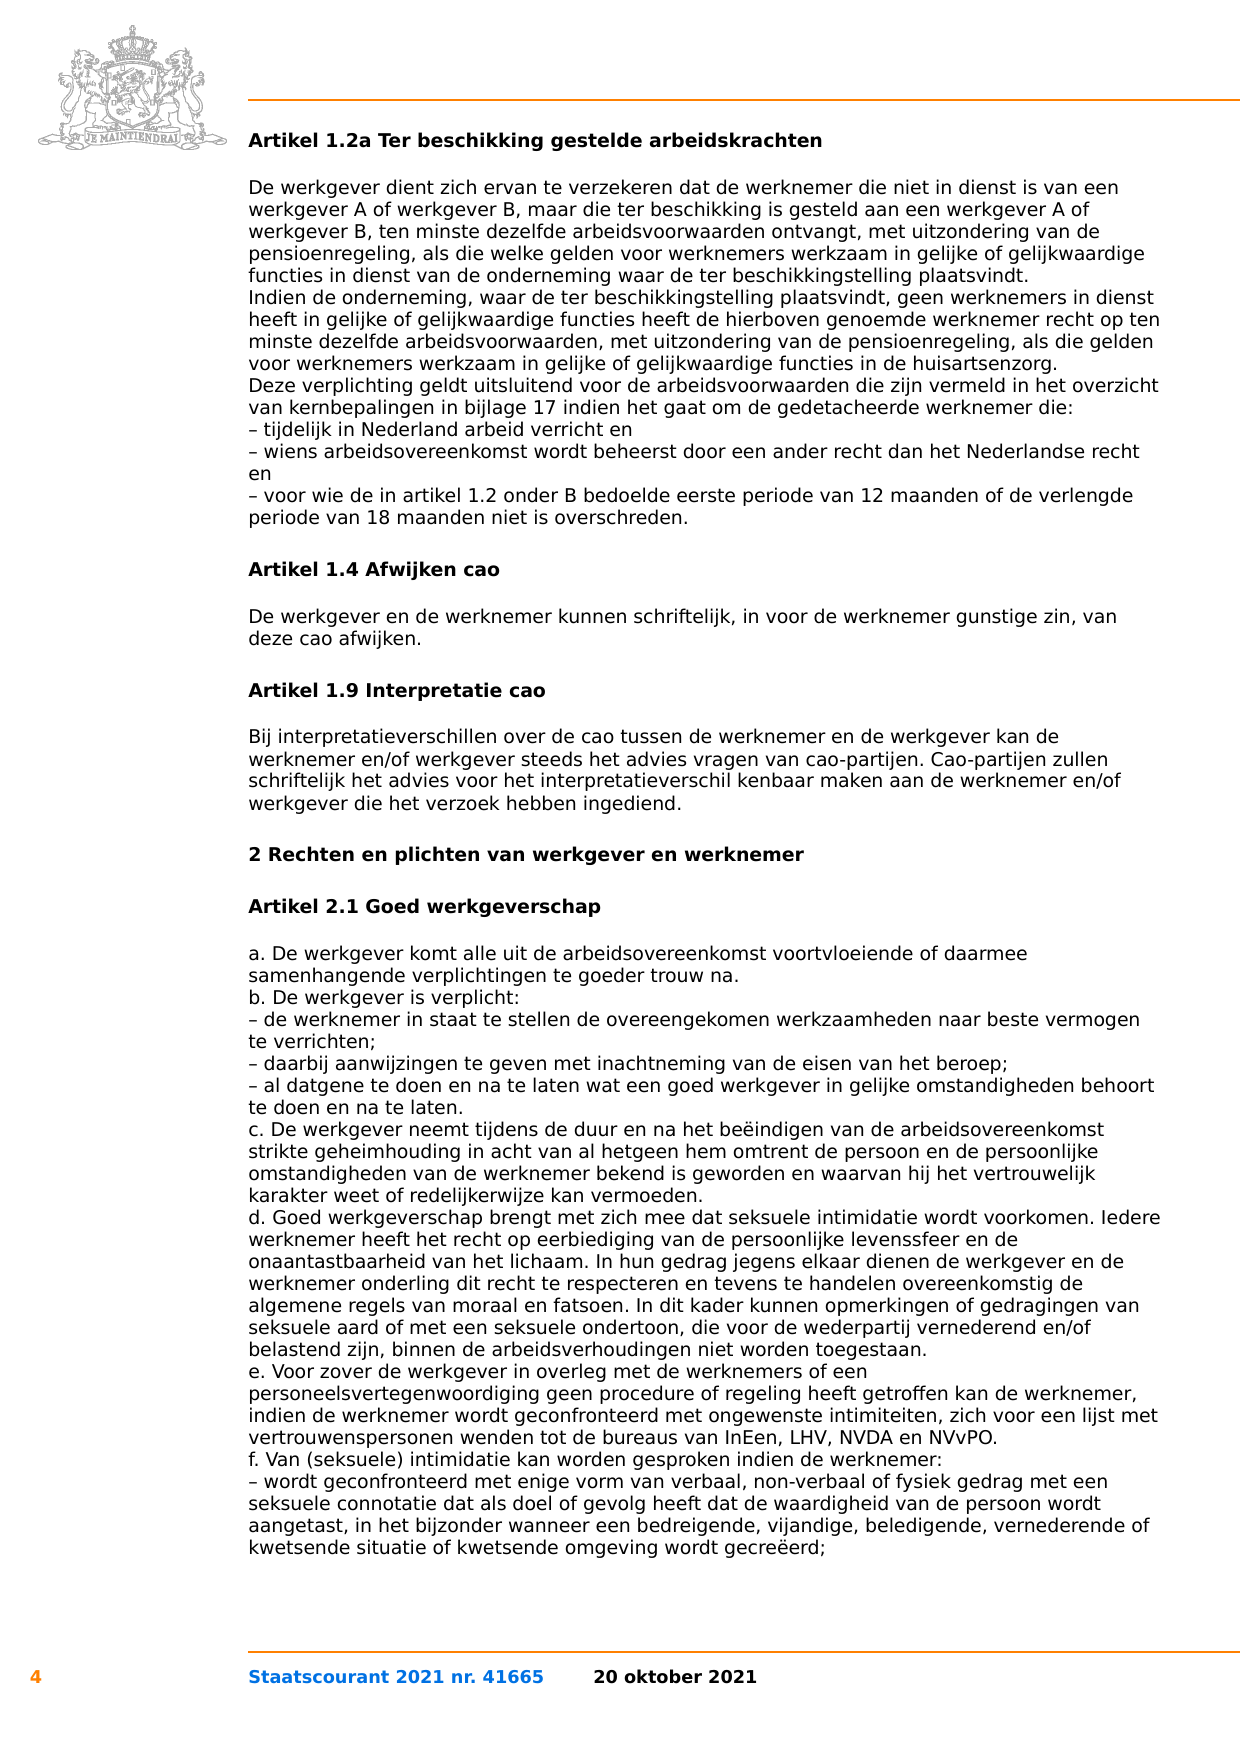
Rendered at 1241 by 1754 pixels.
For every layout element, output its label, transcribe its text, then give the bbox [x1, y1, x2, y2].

text Indien de onderneming, waar de ter beschikkingstelling plaatsvindt, geen werknemers in dienst heeft in gelijke of gelijkwaardige functies heeft de hierboven genoemde werknemer recht op ten minste dezelfde arbeidsvoorwaarden, met uitzondering van de pensioenregeling, als die gelden voor werknemers werkzaam in gelijke of gelijkwaardige functies in de huisartsenzorg. [248, 287, 1163, 375]
text e. Voor zover de werkgever in overleg met de werknemers of een personeelsvertegenwoordiging geen procedure of regeling heeft getroffen kan de werknemer, indien de werknemer wordt geconfronteerd met ongewenste intimiteiten, zich voor een lijst met vertrouwenspersonen wenden tot de bureaus van InEen, LHV, NVDA en NVvPO. [248, 1361, 1163, 1449]
text – wiens arbeidsovereenkomst wordt beheerst door een ander recht dan het Nederlandse recht en [248, 441, 1163, 484]
text – voor wie de in artikel 1.2 onder B bedoelde eerste periode van 12 maanden of de verlengde periode van 18 maanden niet is overschreden. [248, 484, 1163, 528]
text c. De werkgever neemt tijdens de duur en na het beëindigen van de arbeidsovereenkomst strikte geheimhouding in acht van al hetgeen hem omtrent de persoon en de persoonlijke omstandigheden van de werknemer bekend is geworden en waarvan hij het vertrouwelijk karakter weet of redelijkerwijze kan vermoeden. [248, 1119, 1163, 1207]
text – tijdelijk in Nederland arbeid verricht en [248, 419, 1163, 441]
text f. Van (seksuele) intimidatie kan worden gesproken indien de werknemer: [248, 1449, 1163, 1471]
text a. De werkgever komt alle uit de arbeidsovereenkomst voortvloeiende of daarmee samenhangende verplichtingen te goeder trouw na. [248, 943, 1163, 987]
subtitle Artikel 2.1 Goed werkgeverschap [248, 896, 1163, 918]
subtitle Artikel 1.2a Ter beschikking gestelde arbeidskrachten [248, 130, 1163, 152]
text – de werknemer in staat te stellen de overeengekomen werkzaamheden naar beste vermogen te verrichten; [248, 1009, 1163, 1053]
text – al datgene te doen en na te laten wat een goed werkgever in gelijke omstandigheden behoort te doen en na te laten. [248, 1075, 1163, 1119]
subtitle Artikel 1.9 Interpretatie cao [248, 679, 1163, 701]
text – daarbij aanwijzingen te geven met inachtneming van de eisen van het beroep; [248, 1053, 1163, 1075]
text De werkgever en de werknemer kunnen schriftelijk, in voor de werknemer gunstige zin, van deze cao afwijken. [248, 606, 1163, 649]
picture [38, 25, 227, 150]
subtitle 2 Rechten en plichten van werkgever en werknemer [248, 844, 1163, 866]
text De werkgever dient zich ervan te verzekeren dat de werknemer die niet in dienst is van een werkgever A of werkgever B, maar die ter beschikking is gesteld aan een werkgever A of werkgever B, ten minste dezelfde arbeidsvoorwaarden ontvangt, met uitzondering van de pensioenregeling, als die welke gelden voor werknemers werkzaam in gelijke of gelijkwaardige functies in dienst van de onderneming waar de ter beschikkingstelling plaatsvindt. [248, 177, 1163, 287]
text – wordt geconfronteerd met enige vorm van verbaal, non-verbaal of fysiek gedrag met een seksuele connotatie dat als doel of gevolg heeft dat de waardigheid van de persoon wordt aangetast, in het bijzonder wanneer een bedreigende, vijandige, beledigende, vernederende of kwetsende situatie of kwetsende omgeving wordt gecreëerd; [248, 1471, 1163, 1559]
text b. De werkgever is verplicht: [248, 987, 1163, 1009]
subtitle Artikel 1.4 Afwijken cao [248, 558, 1163, 581]
text Bij interpretatieverschillen over de cao tussen de werknemer en de werkgever kan de werknemer en/of werkgever steeds het advies vragen van cao-partijen. Cao-partijen zullen schriftelijk het advies voor het interpretatieverschil kenbaar maken aan de werknemer en/of werkgever die het verzoek hebben ingediend. [248, 726, 1163, 814]
text d. Goed werkgeverschap brengt met zich mee dat seksuele intimidatie wordt voorkomen. Iedere werknemer heeft het recht op eerbiediging van de persoonlijke levenssfeer en de onaantastbaarheid van het lichaam. In hun gedrag jegens elkaar dienen de werkgever en de werknemer onderling dit recht te respecteren en tevens te handelen overeenkomstig de algemene regels van moraal en fatsoen. In dit kader kunnen opmerkingen of gedragingen van seksuele aard of met een seksuele ondertoon, die voor de wederpartij vernederend en/of belastend zijn, binnen de arbeidsverhoudingen niet worden toegestaan. [248, 1207, 1163, 1361]
text Deze verplichting geldt uitsluitend voor de arbeidsvoorwaarden die zijn vermeld in het overzicht van kernbepalingen in bijlage 17 indien het gaat om de gedetacheerde werknemer die: [248, 375, 1163, 419]
